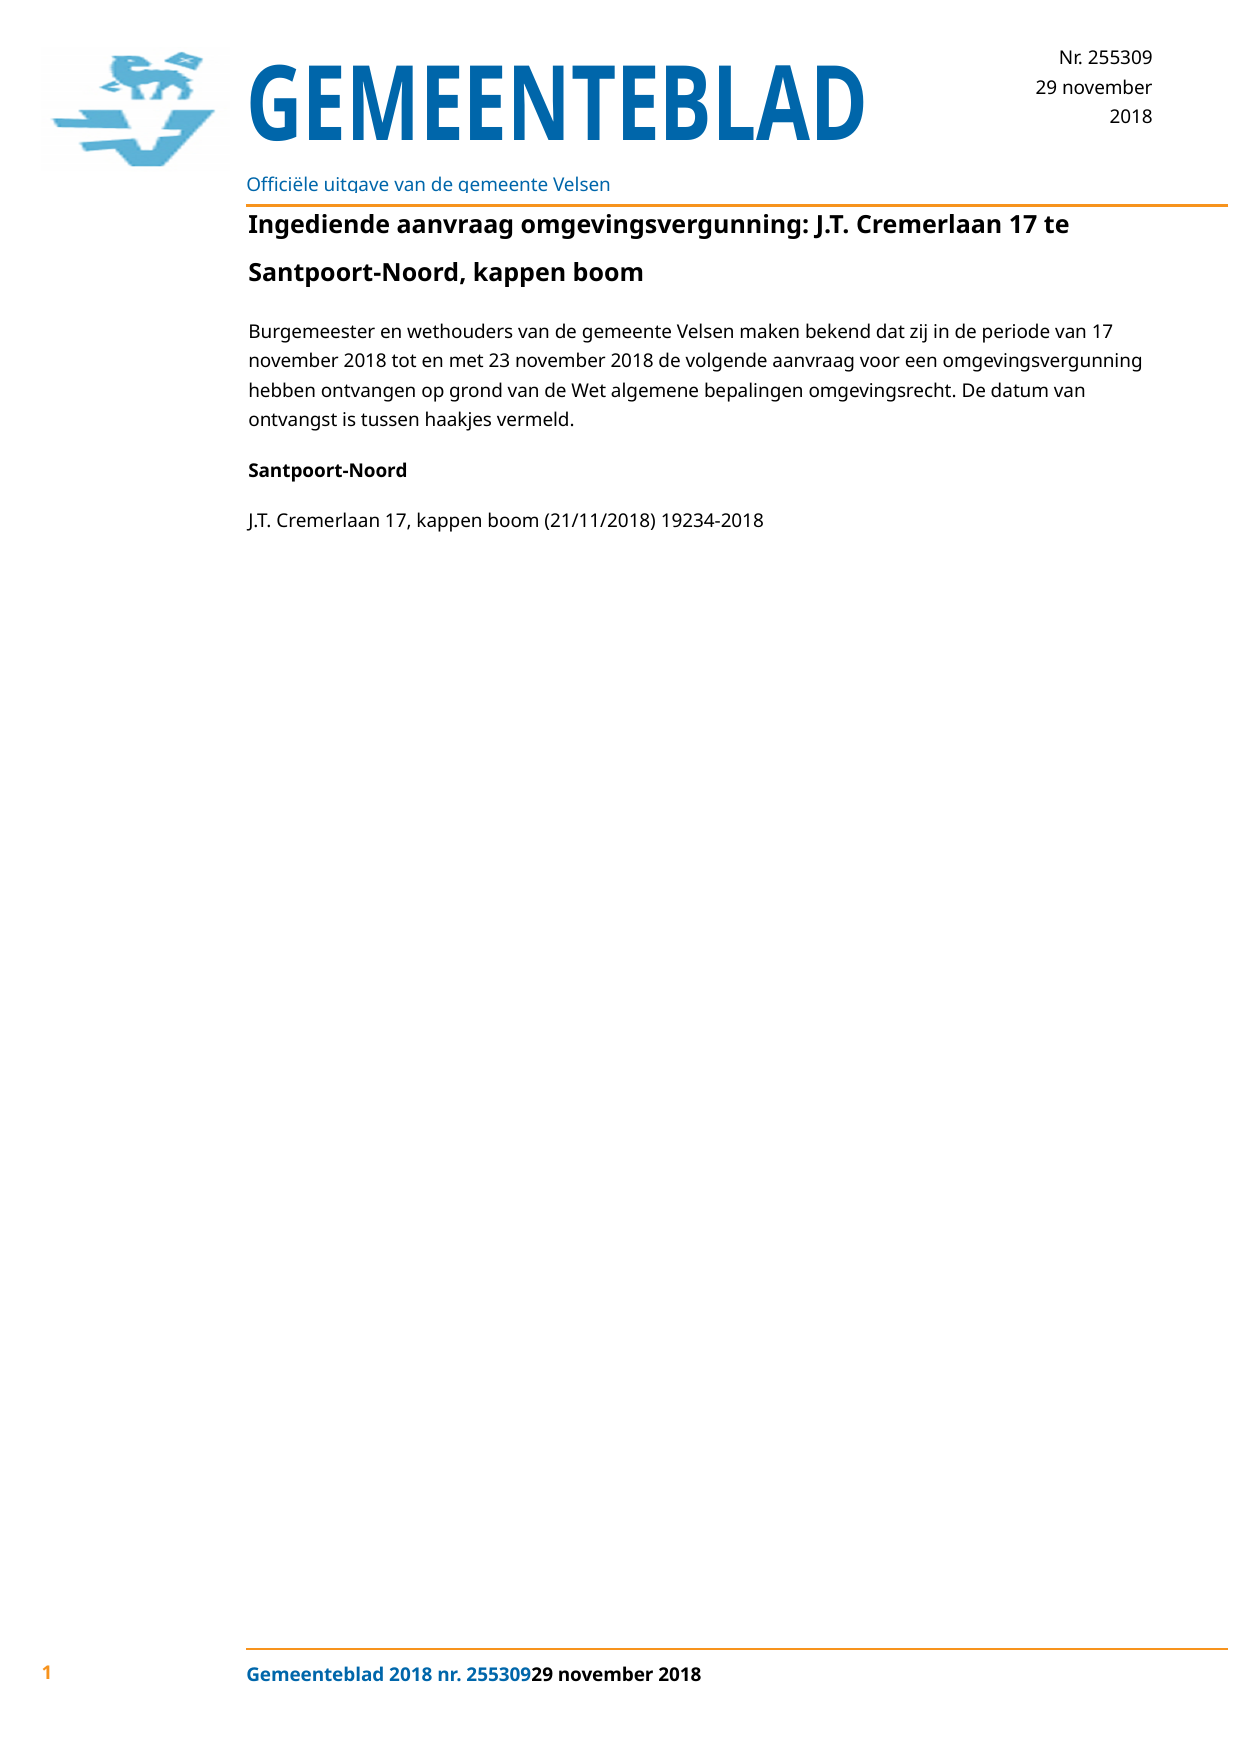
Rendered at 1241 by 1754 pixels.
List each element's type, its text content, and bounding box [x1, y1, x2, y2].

text Burgemeester en wethouders van de gemeente Velsen maken bekend dat zij in de periode van 17 november 2018 tot en met 23 november 2018 de volgende aanvraag voor een omgevingsvergunning hebben ontvangen op grond van de Wet algemene bepalingen omgevingsrecht. De datum van ontvangst is tussen haakjes vermeld. [248, 318, 1152, 432]
text Santpoort-Noord [248, 457, 1152, 483]
text J.T. Cremerlaan 17, kappen boom (21/11/2018) 19234-2018 [248, 507, 1152, 533]
picture [41, 47, 231, 172]
text Ingediende aanvraag omgevingsvergunning: J.T. Cremerlaan 17 te Santpoort-Noord, kappen boom [248, 207, 1152, 288]
